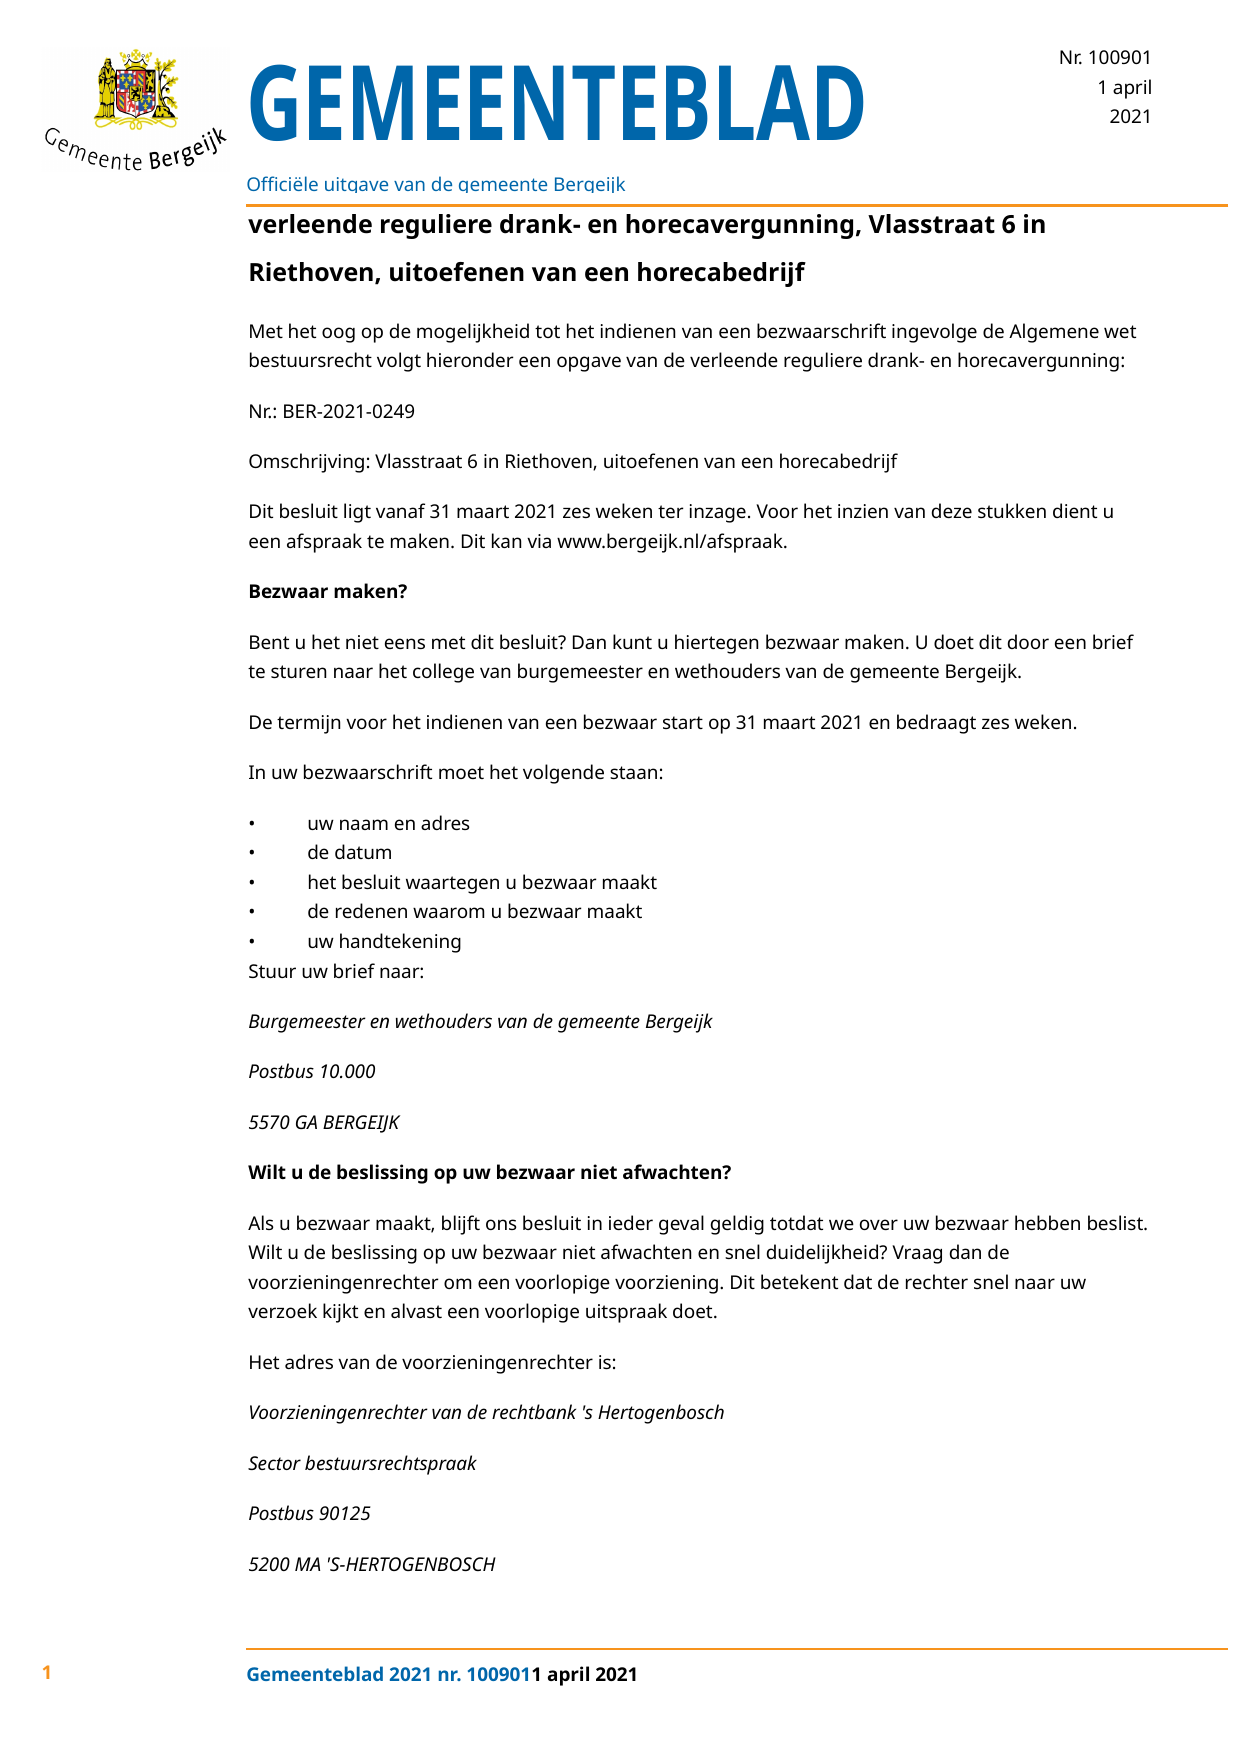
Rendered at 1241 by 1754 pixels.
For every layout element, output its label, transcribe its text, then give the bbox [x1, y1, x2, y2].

text Postbus 10.000 [248, 1059, 1152, 1084]
text Stuur uw brief naar: [248, 958, 1152, 984]
picture [41, 47, 231, 172]
list uw naam en adres [248, 810, 1152, 836]
text Dit besluit ligt vanaf 31 maart 2021 zes weken ter inzage. Voor het inzien van deze stukken dient u een afspraak te maken. Dit kan via www.bergeijk.nl/afspraak. [248, 499, 1152, 554]
text Wilt u de beslissing op uw bezwaar niet afwachten? [248, 1159, 1152, 1185]
text Met het oog op de mogelijkheid tot het indienen van een bezwaarschrift ingevolge de Algemene wet bestuursrecht volgt hieronder een opgave van de verleende reguliere drank- en horecavergunning: [248, 318, 1152, 373]
text 5570 GA BERGEIJK [248, 1109, 1152, 1135]
text Voorzieningenrechter van de rechtbank 's Hertogenbosch [248, 1399, 1152, 1425]
text Burgemeester en wethouders van de gemeente Bergeijk [248, 1008, 1152, 1034]
text 5200 MA 'S-HERTOGENBOSCH [248, 1551, 1152, 1577]
text De termijn voor het indienen van een bezwaar start op 31 maart 2021 en bedraagt zes weken. [248, 709, 1152, 735]
text Nr.: BER-2021-0249 [248, 398, 1152, 424]
text Postbus 90125 [248, 1500, 1152, 1526]
text Sector bestuursrechtspraak [248, 1450, 1152, 1476]
list de redenen waarom u bezwaar maakt [248, 899, 1152, 924]
text Bent u het niet eens met dit besluit? Dan kunt u hiertegen bezwaar maken. U doet dit door een brief te sturen naar het college van burgemeester en wethouders van de gemeente Bergeijk. [248, 629, 1152, 684]
list de datum [248, 839, 1152, 865]
text Omschrijving: Vlasstraat 6 in Riethoven, uitoefenen van een horecabedrijf [248, 448, 1152, 474]
list uw handtekening [248, 928, 1152, 954]
text Het adres van de voorzieningenrechter is: [248, 1349, 1152, 1375]
text Bezwaar maken? [248, 579, 1152, 604]
text verleende reguliere drank- en horecavergunning, Vlasstraat 6 in Riethoven, uitoefenen van een horecabedrijf [248, 207, 1152, 288]
text Als u bezwaar maakt, blijft ons besluit in ieder geval geldig totdat we over uw bezwaar hebben beslist. Wilt u de beslissing op uw bezwaar niet afwachten en snel duidelijkheid? Vraag dan de voorzieningenrechter om een voorlopige voorziening. Dit betekent dat de rechter snel naar uw verzoek kijkt en alvast een voorlopige uitspraak doet. [248, 1210, 1152, 1324]
list het besluit waartegen u bezwaar maakt [248, 869, 1152, 895]
text In uw bezwaarschrift moet het volgende staan: [248, 759, 1152, 785]
